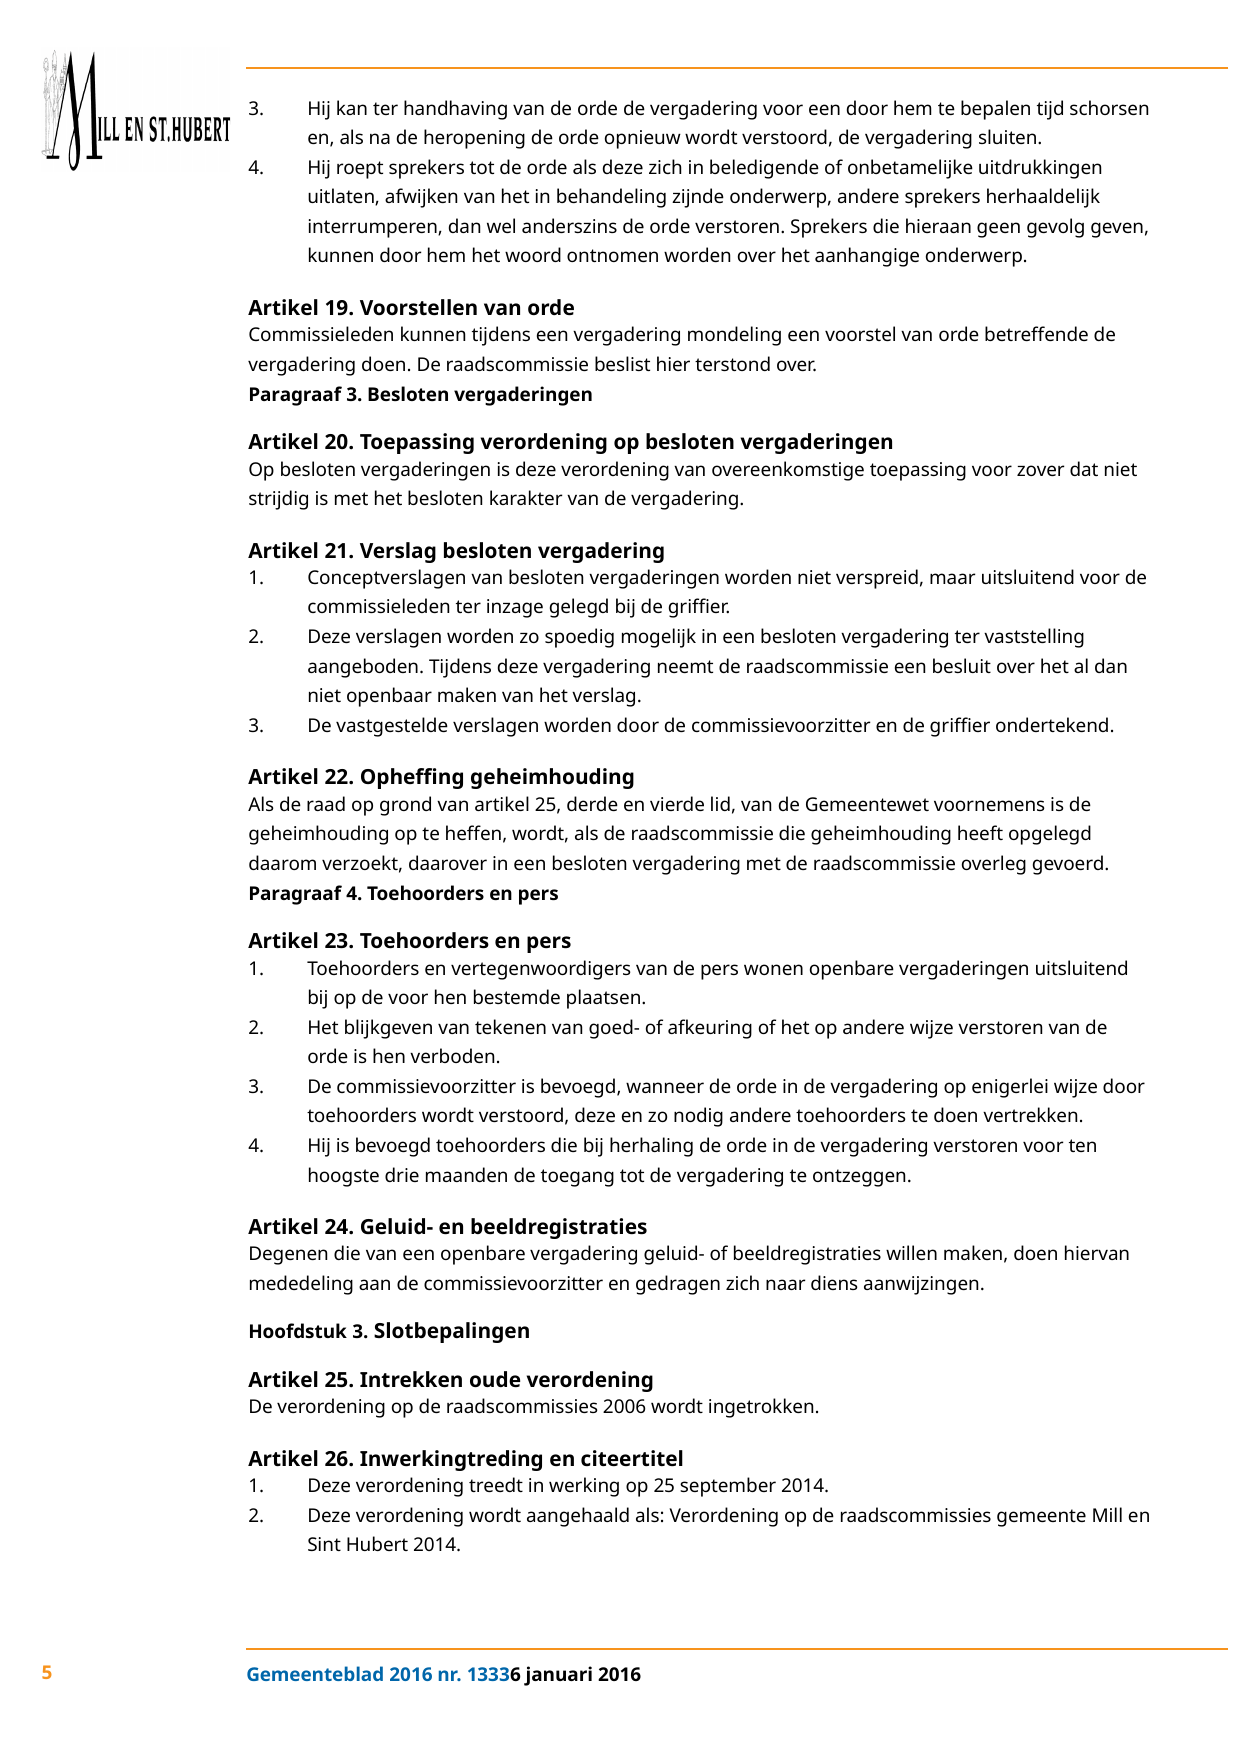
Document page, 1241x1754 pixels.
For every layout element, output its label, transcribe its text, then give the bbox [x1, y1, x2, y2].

list Deze verordening treedt in werking op 25 september 2014. [248, 1472, 1152, 1498]
list De vastgestelde verslagen worden door de commissievoorzitter en de griffier ondertekend. [248, 712, 1152, 738]
text Artikel 22. Opheffing geheimhouding [248, 762, 1152, 791]
text Paragraaf 3. Besloten vergaderingen [248, 381, 1152, 406]
list Hij is bevoegd toehoorders die bij herhaling de orde in de vergadering verstoren voor ten hoogste drie maanden de toegang tot de vergadering te ontzeggen. [248, 1132, 1152, 1187]
list Toehoorders en vertegenwoordigers van de pers wonen openbare vergaderingen uitsluitend bij op de voor hen bestemde plaatsen. [248, 955, 1152, 1010]
text Artikel 19. Voorstellen van orde [248, 293, 1152, 322]
list Hij roept sprekers tot de orde als deze zich in beledigende of onbetamelijke uitdrukkingen uitlaten, afwijken van het in behandeling zijnde onderwerp, andere sprekers herhaaldelijk interrumperen, dan wel anderszins de orde verstoren. Sprekers die hieraan geen gevolg geven, kunnen door hem het woord ontnomen worden over het aanhangige onderwerp. [248, 154, 1152, 268]
text Artikel 21. Verslag besloten vergadering [248, 536, 1152, 564]
text Artikel 24. Geluid- en beeldregistraties [248, 1212, 1152, 1241]
list Deze verordening wordt aangehaald als: Verordening op de raadscommissies gemeente Mill en Sint Hubert 2014. [248, 1502, 1152, 1557]
text Paragraaf 4. Toehoorders en pers [248, 880, 1152, 905]
text Hoofdstuk 3. Slotbepalingen [248, 1316, 1152, 1344]
list Het blijkgeven van tekenen van goed- of afkeuring of het op andere wijze verstoren van de orde is hen verboden. [248, 1014, 1152, 1069]
text Artikel 25. Intrekken oude verordening [248, 1365, 1152, 1393]
text Artikel 20. Toepassing verordening op besloten vergaderingen [248, 427, 1152, 456]
list Deze verslagen worden zo spoedig mogelijk in een besloten vergadering ter vaststelling aangeboden. Tijdens deze vergadering neemt de raadscommissie een besluit over het al dan niet openbaar maken van het verslag. [248, 623, 1152, 708]
text De verordening op de raadscommissies 2006 wordt ingetrokken. [248, 1393, 1152, 1419]
picture [41, 47, 231, 172]
list De commissievoorzitter is bevoegd, wanneer de orde in de vergadering op enigerlei wijze door toehoorders wordt verstoord, deze en zo nodig andere toehoorders te doen vertrekken. [248, 1073, 1152, 1128]
list Hij kan ter handhaving van de orde de vergadering voor een door hem te bepalen tijd schorsen en, als na de heropening de orde opnieuw wordt verstoord, de vergadering sluiten. [248, 95, 1152, 150]
list Conceptverslagen van besloten vergaderingen worden niet verspreid, maar uitsluitend voor de commissieleden ter inzage gelegd bij de griffier. [248, 564, 1152, 619]
text Op besloten vergaderingen is deze verordening van overeenkomstige toepassing voor zover dat niet strijdig is met het besloten karakter van de vergadering. [248, 456, 1152, 511]
text Artikel 26. Inwerkingtreding en citeertitel [248, 1444, 1152, 1472]
text Commissieleden kunnen tijdens een vergadering mondeling een voorstel van orde betreffende de vergadering doen. De raadscommissie beslist hier terstond over. [248, 322, 1152, 377]
text Als de raad op grond van artikel 25, derde en vierde lid, van de Gemeentewet voornemens is de geheimhouding op te heffen, wordt, als de raadscommissie die geheimhouding heeft opgelegd daarom verzoekt, daarover in een besloten vergadering met de raadscommissie overleg gevoerd. [248, 791, 1152, 876]
text Degenen die van een openbare vergadering geluid- of beeldregistraties willen maken, doen hiervan mededeling aan de commissievoorzitter en gedragen zich naar diens aanwijzingen. [248, 1241, 1152, 1296]
text Artikel 23. Toehoorders en pers [248, 926, 1152, 955]
